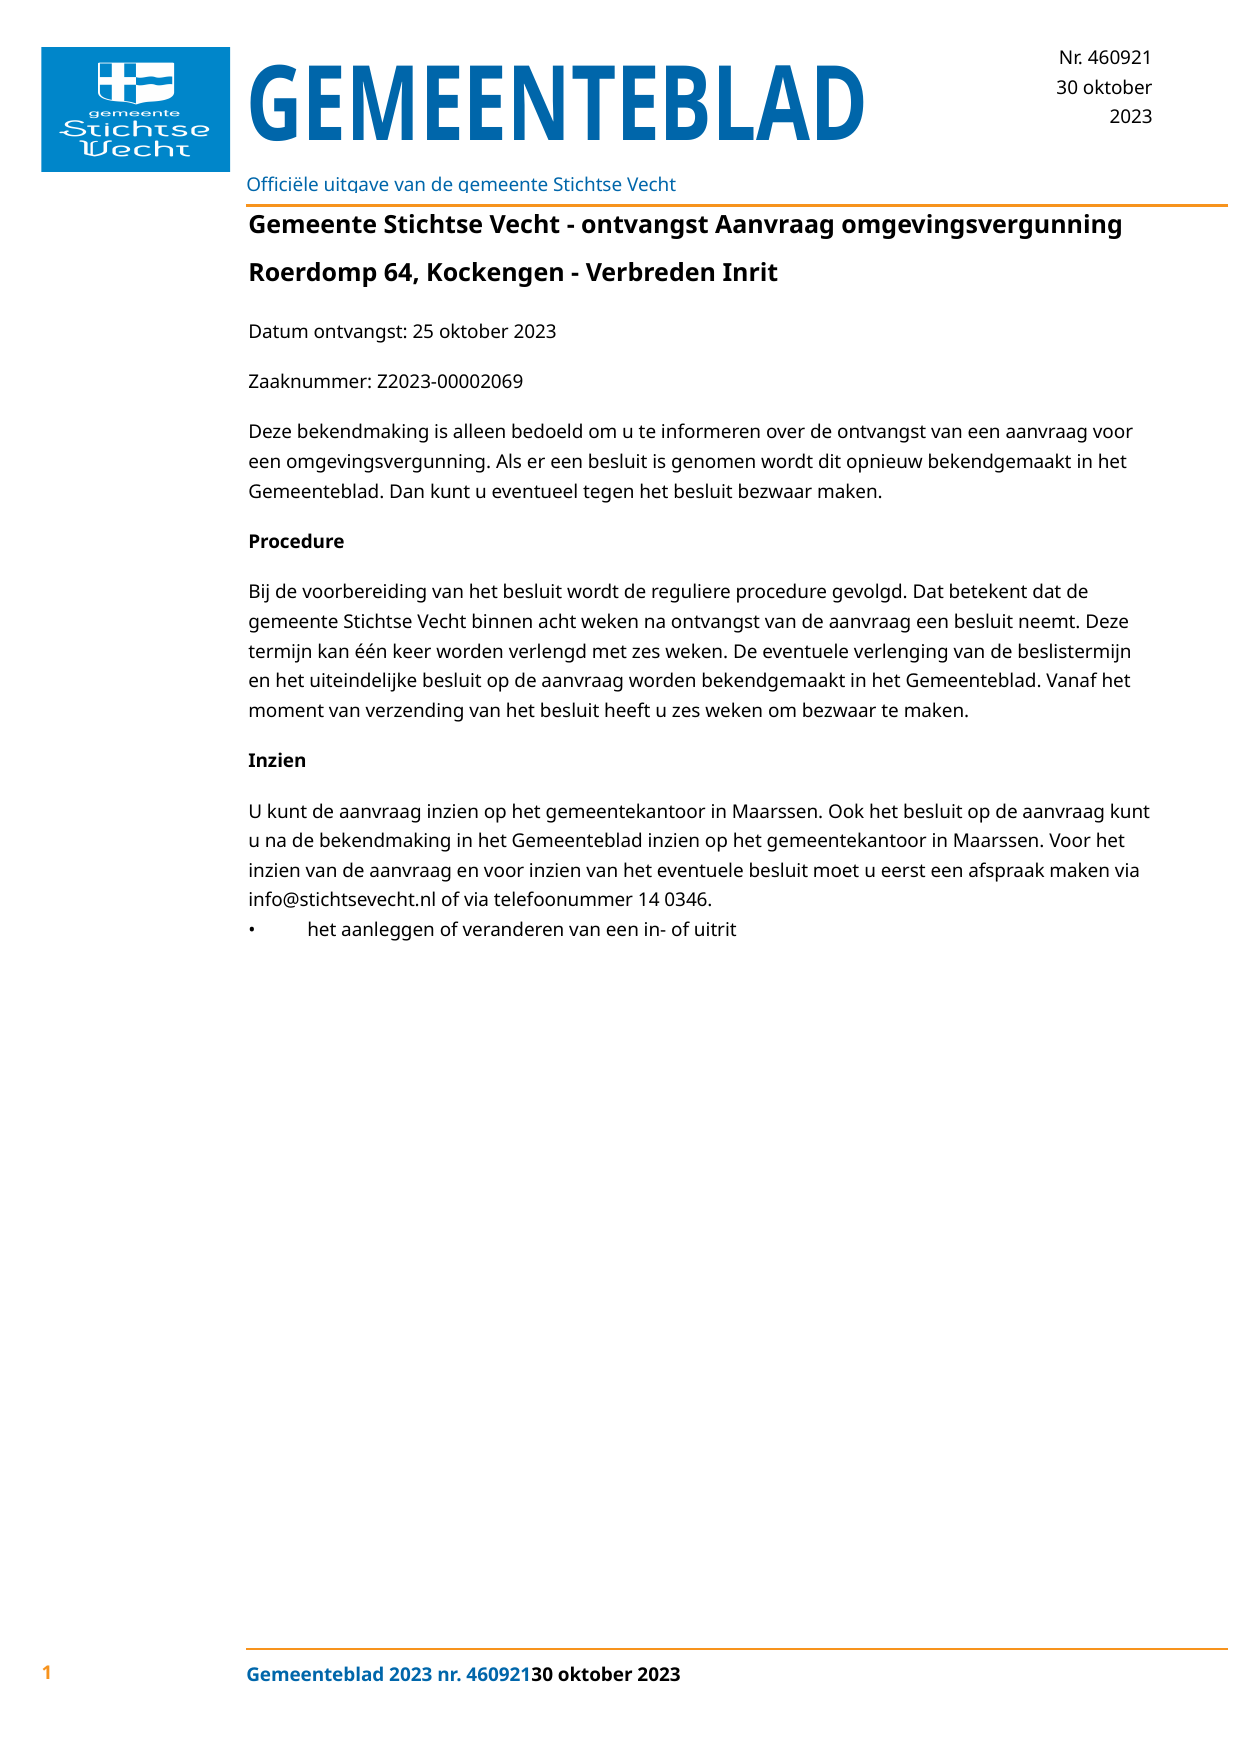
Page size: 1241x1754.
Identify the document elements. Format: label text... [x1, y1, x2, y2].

list het aanleggen of veranderen van een in- of uitrit [248, 916, 1152, 942]
text Deze bekendmaking is alleen bedoeld om u te informeren over de ontvangst van een aanvraag voor een omgevingsvergunning. Als er een besluit is genomen wordt dit opnieuw bekendgemaakt in het Gemeenteblad. Dan kunt u eventueel tegen het besluit bezwaar maken. [248, 419, 1152, 504]
picture [99, 63, 135, 101]
picture [137, 63, 174, 103]
text Procedure [248, 528, 1152, 554]
text Inzien [248, 747, 1152, 773]
text Zaaknummer: Z2023-00002069 [248, 368, 1152, 394]
text U kunt de aanvraag inzien op het gemeentekantoor in Maarssen. Ook het besluit op de aanvraag kunt u na de bekendmaking in het Gemeenteblad inzien op het gemeentekantoor in Maarssen. Voor het inzien van de aanvraag en voor inzien van het eventuele besluit moet u eerst een afspraak maken via info@stichtsevecht.nl of via telefoonummer 14 0346. [248, 798, 1152, 912]
text Datum ontvangst: 25 oktober 2023 [248, 318, 1152, 344]
text Gemeente Stichtse Vecht - ontvangst Aanvraag omgevingsvergunning Roerdomp 64, Kockengen - Verbreden Inrit [248, 207, 1152, 288]
text Bij de voorbereiding van het besluit wordt de reguliere procedure gevolgd. Dat betekent dat de gemeente Stichtse Vecht binnen acht weken na ontvangst van de aanvraag een besluit neemt. Deze termijn kan één keer worden verlengd met zes weken. De eventuele verlenging van de beslistermijn en het uiteindelijke besluit op de aanvraag worden bekendgemaakt in het Gemeenteblad. Vanaf het moment van verzending van het besluit heeft u zes weken om bezwaar te maken. [248, 579, 1152, 723]
